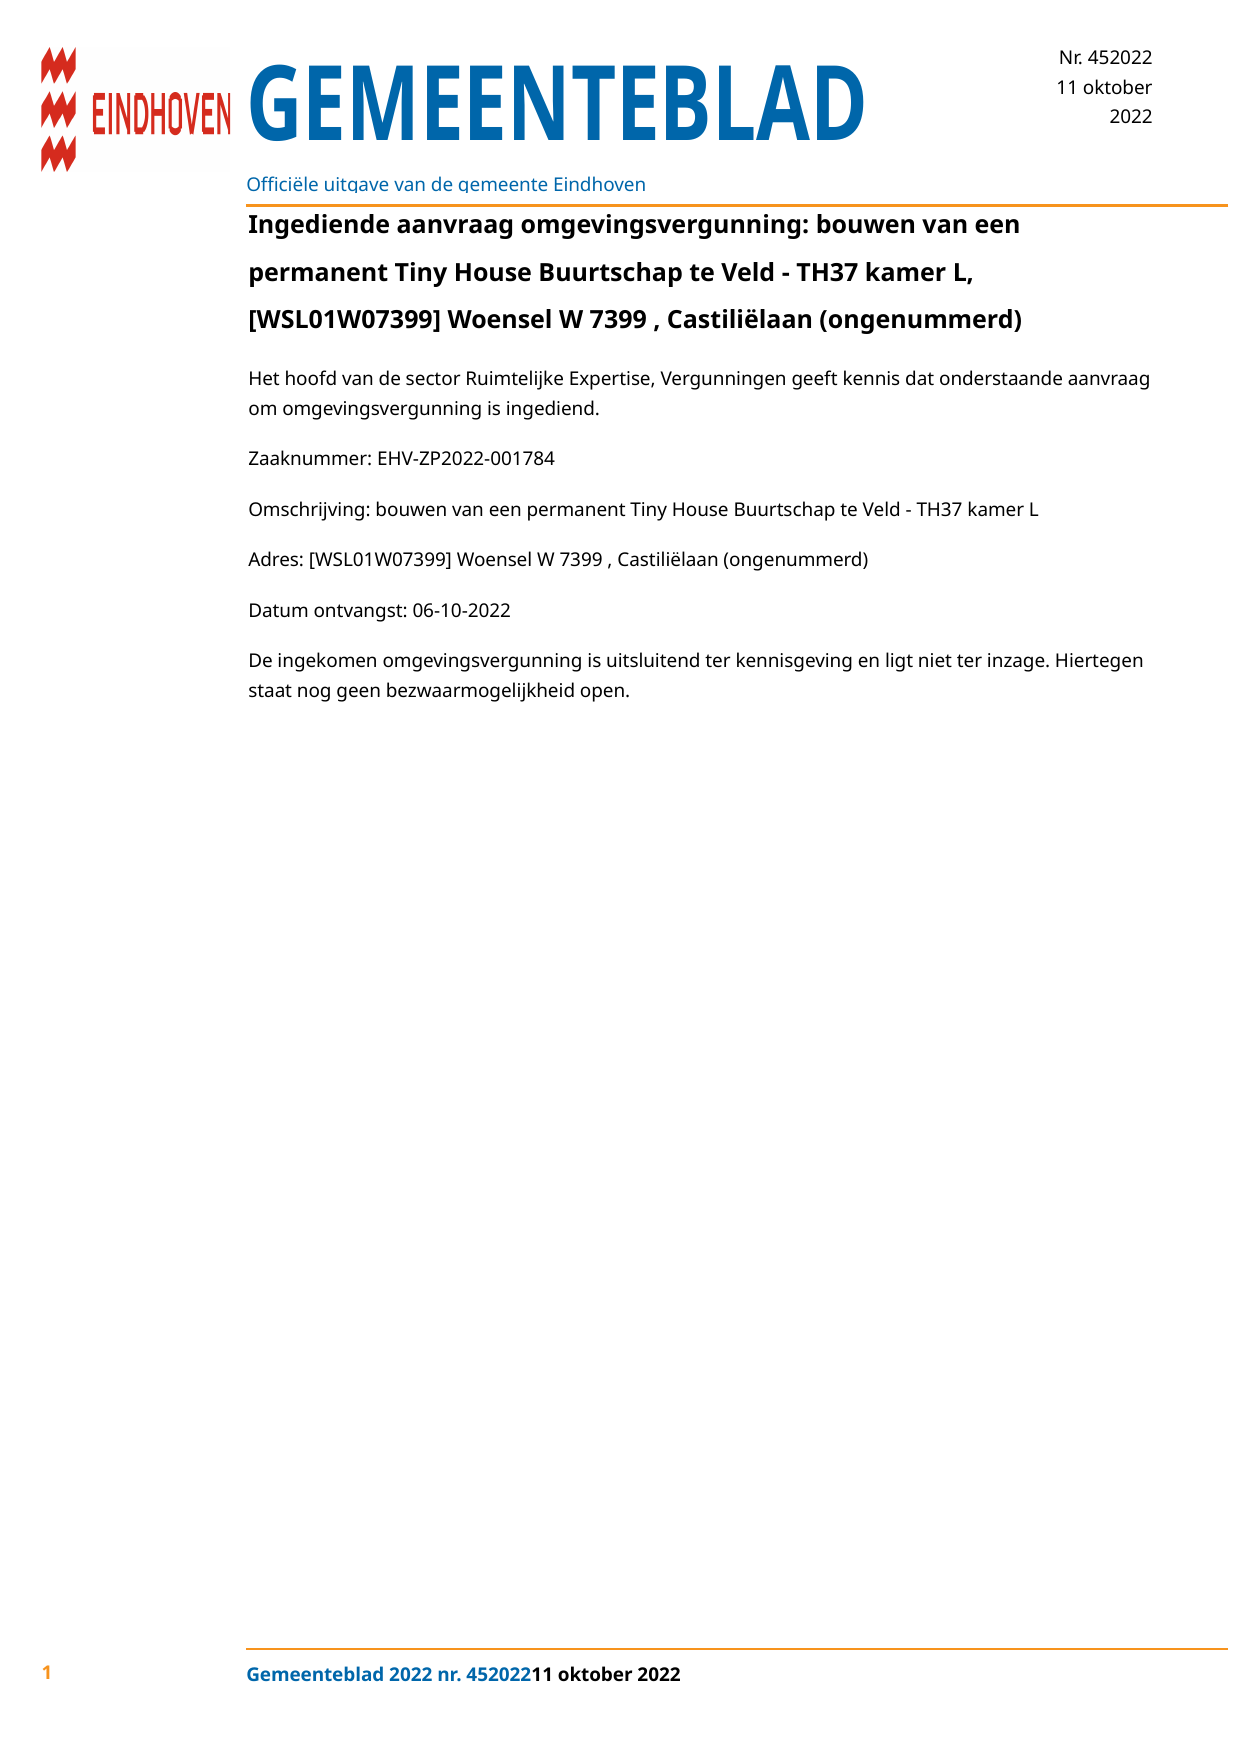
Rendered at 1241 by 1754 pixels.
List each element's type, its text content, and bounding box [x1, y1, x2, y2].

picture [41, 47, 231, 172]
text Zaaknummer: EHV-ZP2022-001784 [248, 446, 1152, 471]
text De ingekomen omgevingsvergunning is uitsluitend ter kennisgeving en ligt niet ter inzage. Hiertegen staat nog geen bezwaarmogelijkheid open. [248, 647, 1152, 702]
text Adres: [WSL01W07399] Woensel W 7399 , Castiliëlaan (ongenummerd) [248, 546, 1152, 572]
text Omschrijving: bouwen van een permanent Tiny House Buurtschap te Veld - TH37 kamer L [248, 496, 1152, 522]
text Het hoofd van de sector Ruimtelijke Expertise, Vergunningen geeft kennis dat onderstaande aanvraag om omgevingsvergunning is ingediend. [248, 366, 1152, 421]
text Ingediende aanvraag omgevingsvergunning: bouwen van een permanent Tiny House Buurtschap te Veld - TH37 kamer L, [WSL01W07399] Woensel W 7399 , Castiliëlaan (ongenummerd) [248, 207, 1152, 336]
text Datum ontvangst: 06-10-2022 [248, 597, 1152, 622]
